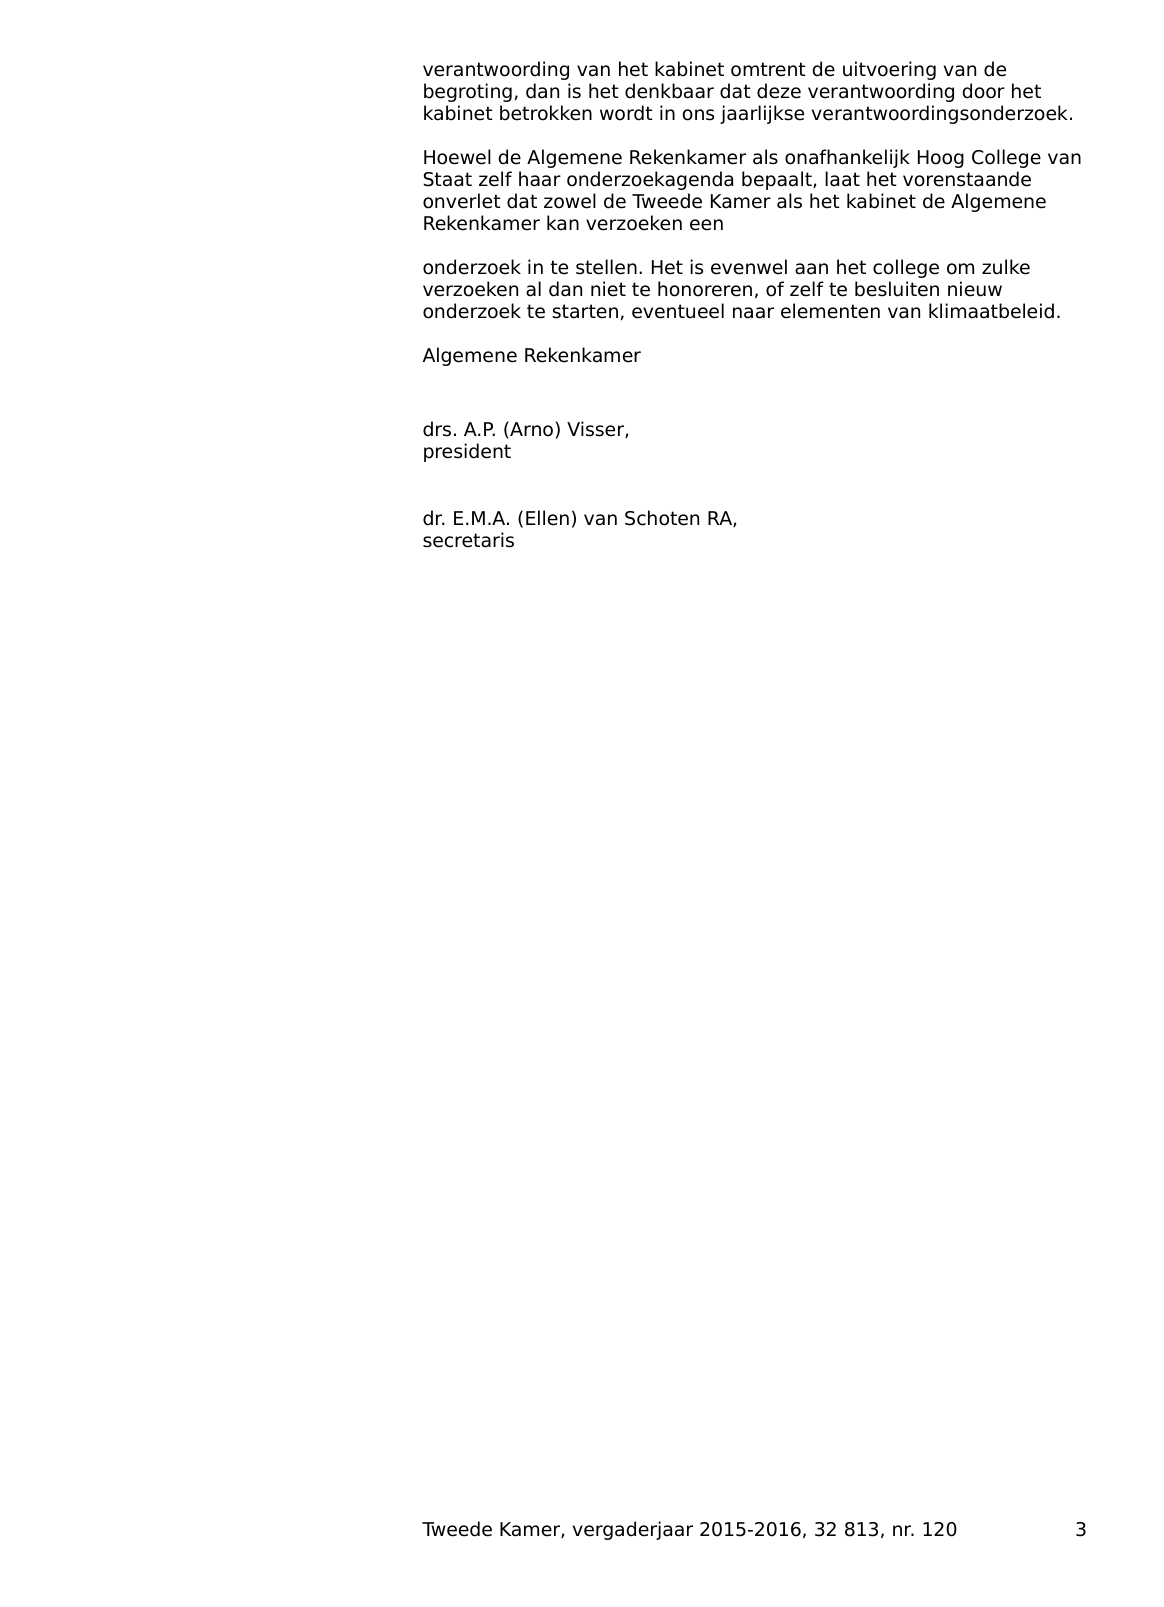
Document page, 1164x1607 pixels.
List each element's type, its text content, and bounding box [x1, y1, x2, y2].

text onderzoek in te stellen. Het is evenwel aan het college om zulke verzoeken al dan niet te honoreren, of zelf te besluiten nieuw onderzoek te starten, eventueel naar elementen van klimaatbeleid. [422, 257, 1087, 323]
text dr. E.M.A. (Ellen) van Schoten RA, secretaris [422, 486, 1087, 551]
text Hoewel de Algemene Rekenkamer als onafhankelijk Hoog College van Staat zelf haar onderzoekagenda bepaalt, laat het vorenstaande onverlet dat zowel de Tweede Kamer als het kabinet de Algemene Rekenkamer kan verzoeken een [422, 147, 1087, 235]
text Algemene Rekenkamer [422, 345, 1087, 367]
text drs. A.P. (Arno) Visser, president [422, 397, 1087, 463]
text verantwoording van het kabinet omtrent de uitvoering van de begroting, dan is het denkbaar dat deze verantwoording door het kabinet betrokken wordt in ons jaarlijkse verantwoordingsonderzoek. [422, 59, 1087, 125]
